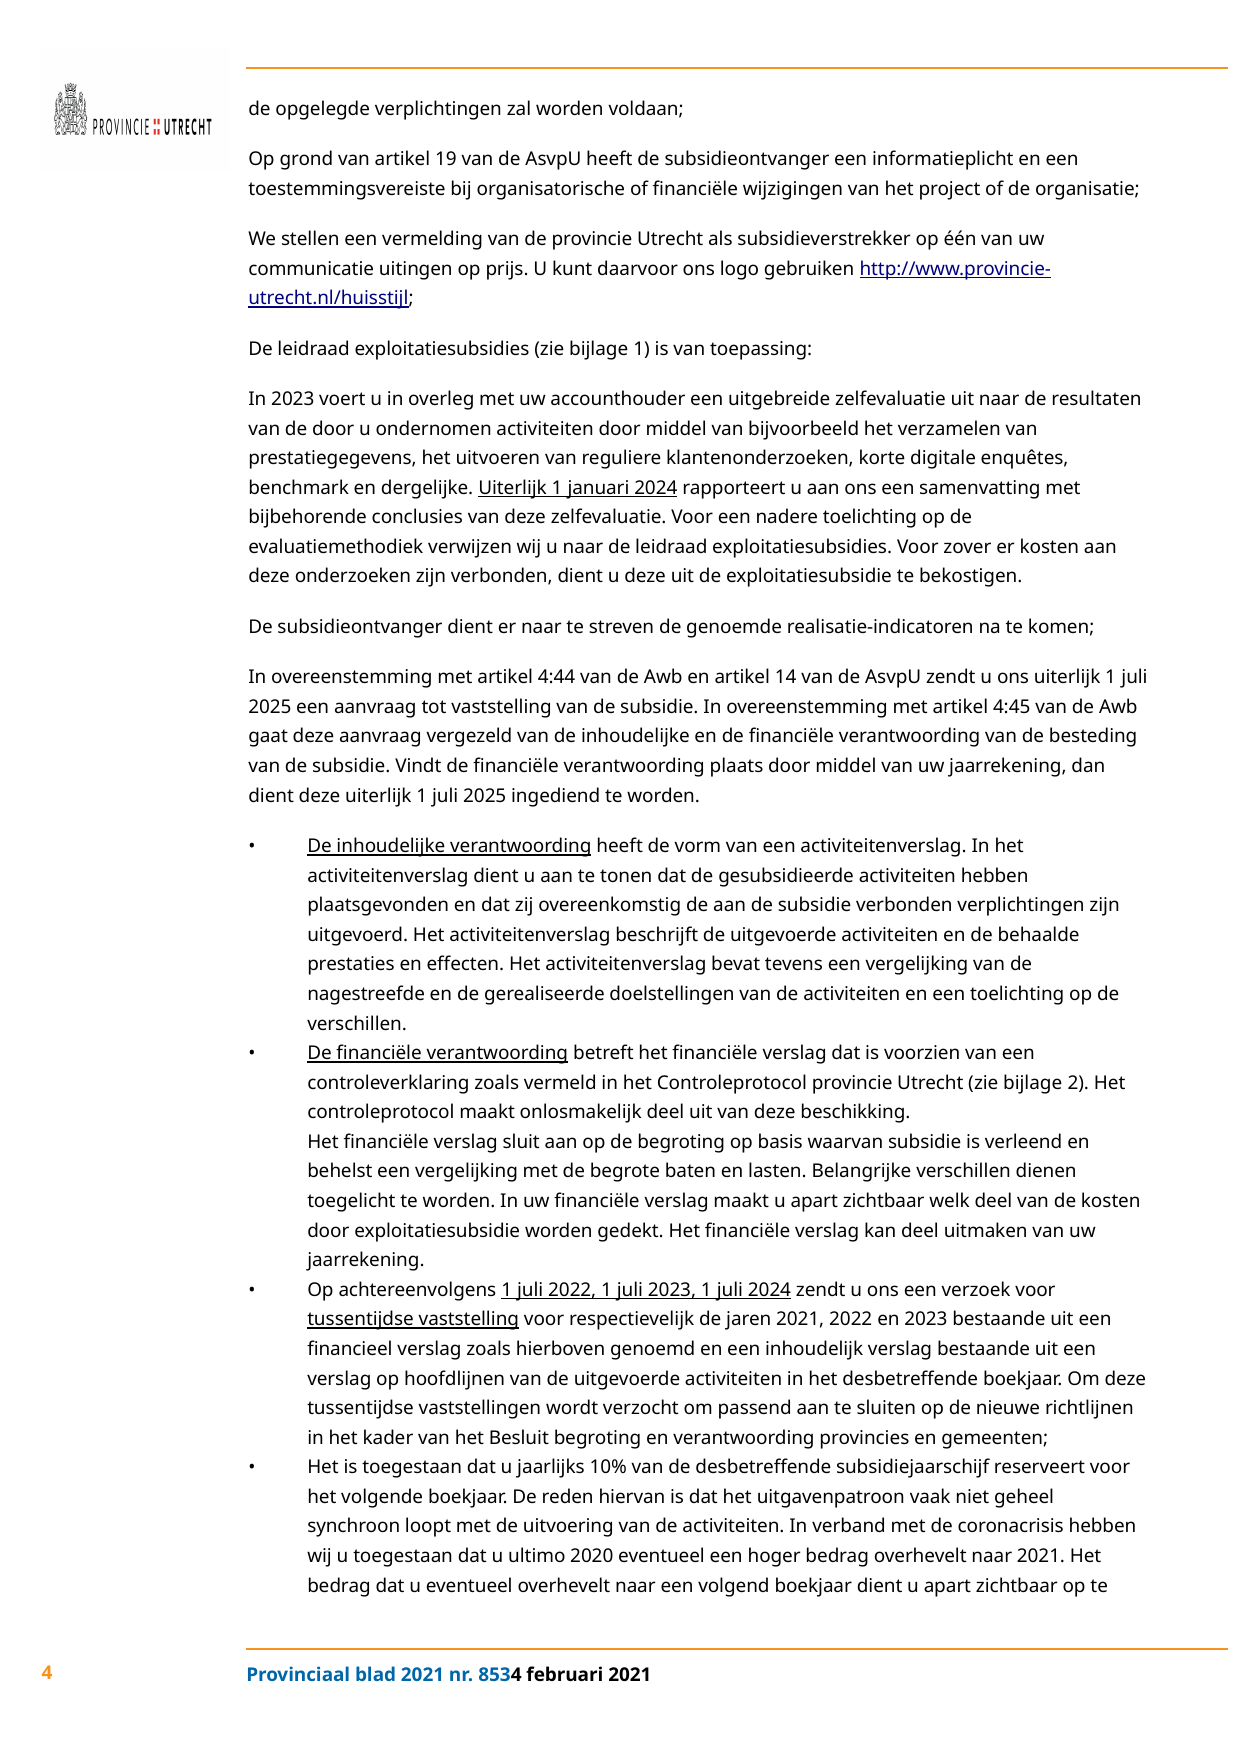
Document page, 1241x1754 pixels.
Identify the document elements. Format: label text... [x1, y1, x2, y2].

text In 2023 voert u in overleg met uw accounthouder een uitgebreide zelfevaluatie uit naar de resultaten van de door u ondernomen activiteiten door middel van bijvoorbeeld het verzamelen van prestatiegegevens, het uitvoeren van reguliere klantenonderzoeken, korte digitale enquêtes, benchmark en dergelijke. Uiterlijk 1 januari 2024 rapporteert u aan ons een samenvatting met bijbehorende conclusies van deze zelfevaluatie. Voor een nadere toelichting op de evaluatiemethodiek verwijzen wij u naar de leidraad exploitatiesubsidies. Voor zover er kosten aan deze onderzoeken zijn verbonden, dient u deze uit de exploitatiesubsidie te bekostigen. [248, 385, 1152, 588]
list Het financiële verslag sluit aan op de begroting op basis waarvan subsidie is verleend en behelst een vergelijking met de begrote baten en lasten. Belangrijke verschillen dienen toegelicht te worden. In uw financiële verslag maakt u apart zichtbaar welk deel van de kosten door exploitatiesubsidie worden gedekt. Het financiële verslag kan deel uitmaken van uw jaarrekening. [248, 1128, 1152, 1272]
list Op achtereenvolgens 1 juli 2022, 1 juli 2023, 1 juli 2024 zendt u ons een verzoek voor tussentijdse vaststelling voor respectievelijk de jaren 2021, 2022 en 2023 bestaande uit een financieel verslag zoals hierboven genoemd en een inhoudelijk verslag bestaande uit een verslag op hoofdlijnen van de uitgevoerde activiteiten in het desbetreffende boekjaar. Om deze tussentijdse vaststellingen wordt verzocht om passend aan te sluiten op de nieuwe richtlijnen in het kader van het Besluit begroting en verantwoording provincies en gemeenten; [248, 1276, 1152, 1450]
text de opgelegde verplichtingen zal worden voldaan; [248, 95, 1152, 121]
text De subsidieontvanger dient er naar te streven de genoemde realisatie-indicatoren na te komen; [248, 613, 1152, 639]
list De inhoudelijke verantwoording heeft de vorm van een activiteitenverslag. In het activiteitenverslag dient u aan te tonen dat de gesubsidieerde activiteiten hebben plaatsgevonden en dat zij overeenkomstig de aan de subsidie verbonden verplichtingen zijn uitgevoerd. Het activiteitenverslag beschrijft de uitgevoerde activiteiten en de behaalde prestaties en effecten. Het activiteitenverslag bevat tevens een vergelijking van de nagestreefde en de gerealiseerde doelstellingen van de activiteiten en een toelichting op de verschillen. [248, 832, 1152, 1036]
text Op grond van artikel 19 van de AsvpU heeft de subsidieontvanger een informatieplicht en een toestemmingsvereiste bij organisatorische of financiële wijzigingen van het project of de organisatie; [248, 145, 1152, 201]
text We stellen een vermelding van de provincie Utrecht als subsidieverstrekker op één van uw communicatie­ uitingen op prijs. U kunt daarvoor ons logo gebruiken http://www.provincie-utrecht.nl/huisstijl; [248, 225, 1152, 310]
list Het is toegestaan dat u jaarlijks 10% van de desbetreffende subsidiejaarschijf reserveert voor het volgende boekjaar. De reden hiervan is dat het uitgavenpatroon vaak niet geheel synchroon loopt met de uitvoering van de activiteiten. In verband met de coronacrisis hebben wij u toegestaan dat u ultimo 2020 eventueel een hoger bedrag overhevelt naar 2021. Het bedrag dat u eventueel overhevelt naar een volgend boekjaar dient u apart zichtbaar op te [248, 1453, 1152, 1598]
picture [41, 47, 231, 172]
text De leidraad exploitatiesubsidies (zie bijlage 1) is van toepassing: [248, 335, 1152, 361]
text In overeenstemming met artikel 4:44 van de Awb en artikel 14 van de AsvpU zendt u ons uiterlijk 1 juli 2025 een aanvraag tot vaststelling van de subsidie. In overeenstemming met artikel 4:45 van de Awb gaat deze aanvraag vergezeld van de inhoudelijke en de financiële verantwoording van de besteding van de subsidie. Vindt de financiële verantwoording plaats door middel van uw jaarrekening, dan dient deze uiterlijk 1 juli 2025 ingediend te worden. [248, 663, 1152, 808]
list De financiële verantwoording betreft het financiële verslag dat is voorzien van een controleverklaring zoals vermeld in het Controleprotocol provincie Utrecht (zie bijlage 2). Het controleprotocol maakt onlosmakelijk deel uit van deze beschikking. [248, 1039, 1152, 1124]
